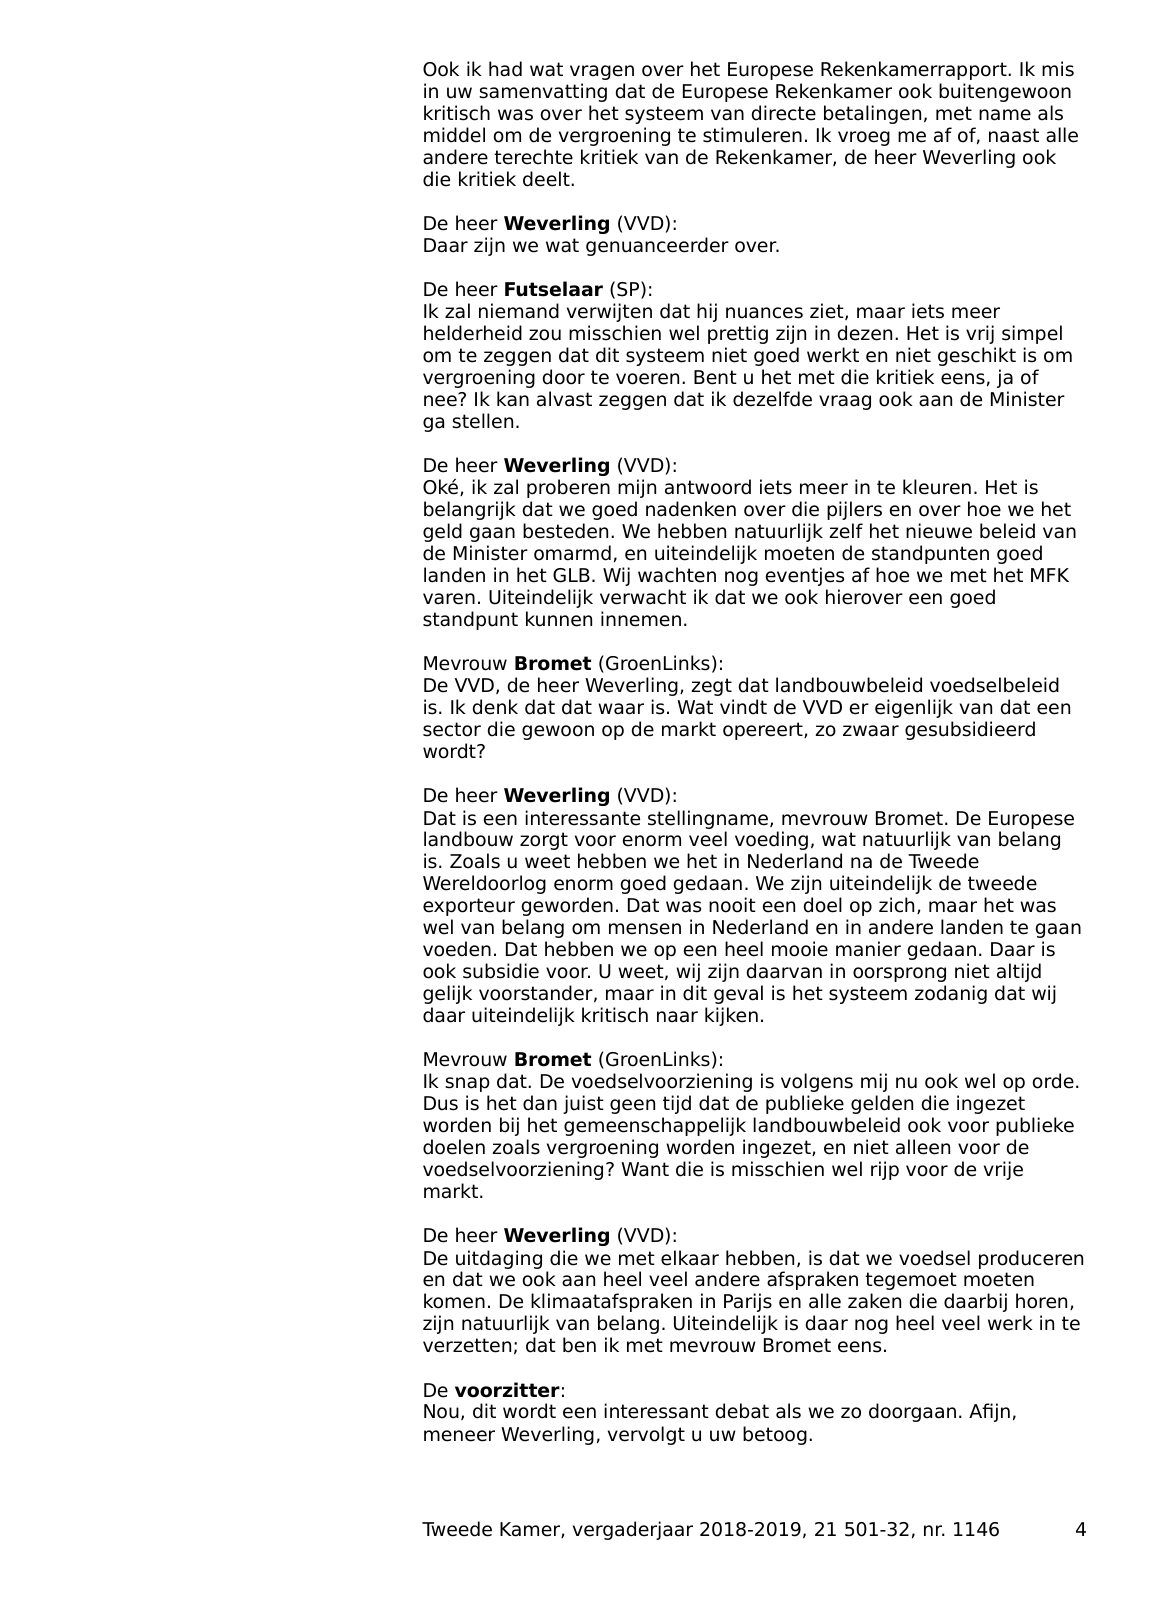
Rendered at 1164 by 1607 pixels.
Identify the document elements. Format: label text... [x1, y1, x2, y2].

text De heer Futselaar (SP): [422, 279, 1087, 301]
text De heer Weverling (VVD): [422, 213, 1087, 235]
text De uitdaging die we met elkaar hebben, is dat we voedsel produceren en dat we ook aan heel veel andere afspraken tegemoet moeten komen. De klimaatafspraken in Parijs en alle zaken die daarbij horen, zijn natuurlijk van belang. Uiteindelijk is daar nog heel veel werk in te verzetten; dat ben ik met mevrouw Bromet eens. [422, 1247, 1087, 1357]
text De VVD, de heer Weverling, zegt dat landbouwbeleid voedselbeleid is. Ik denk dat dat waar is. Wat vindt de VVD er eigenlijk van dat een sector die gewoon op de markt opereert, zo zwaar gesubsidieerd wordt? [422, 675, 1087, 763]
text Dat is een interessante stellingname, mevrouw Bromet. De Europese landbouw zorgt voor enorm veel voeding, wat natuurlijk van belang is. Zoals u weet hebben we het in Nederland na de Tweede Wereldoorlog enorm goed gedaan. We zijn uiteindelijk de tweede exporteur geworden. Dat was nooit een doel op zich, maar het was wel van belang om mensen in Nederland en in andere landen te gaan voeden. Dat hebben we op een heel mooie manier gedaan. Daar is ook subsidie voor. U weet, wij zijn daarvan in oorsprong niet altijd gelijk voorstander, maar in dit geval is het systeem zodanig dat wij daar uiteindelijk kritisch naar kijken. [422, 807, 1087, 1027]
text Oké, ik zal proberen mijn antwoord iets meer in te kleuren. Het is belangrijk dat we goed nadenken over die pijlers en over hoe we het geld gaan besteden. We hebben natuurlijk zelf het nieuwe beleid van de Minister omarmd, en uiteindelijk moeten de standpunten goed landen in het GLB. Wij wachten nog eventjes af hoe we met het MFK varen. Uiteindelijk verwacht ik dat we ook hierover een goed standpunt kunnen innemen. [422, 477, 1087, 631]
text De heer Weverling (VVD): [422, 785, 1087, 807]
text Ook ik had wat vragen over het Europese Rekenkamerrapport. Ik mis in uw samenvatting dat de Europese Rekenkamer ook buitengewoon kritisch was over het systeem van directe betalingen, met name als middel om de vergroening te stimuleren. Ik vroeg me af of, naast alle andere terechte kritiek van de Rekenkamer, de heer Weverling ook die kritiek deelt. [422, 59, 1087, 191]
text Mevrouw Bromet (GroenLinks): [422, 1049, 1087, 1071]
text Ik zal niemand verwijten dat hij nuances ziet, maar iets meer helderheid zou misschien wel prettig zijn in dezen. Het is vrij simpel om te zeggen dat dit systeem niet goed werkt en niet geschikt is om vergroening door te voeren. Bent u het met die kritiek eens, ja of nee? Ik kan alvast zeggen dat ik dezelfde vraag ook aan de Minister ga stellen. [422, 301, 1087, 433]
text De heer Weverling (VVD): [422, 1225, 1087, 1247]
text Ik snap dat. De voedselvoorziening is volgens mij nu ook wel op orde. Dus is het dan juist geen tijd dat de publieke gelden die ingezet worden bij het gemeenschappelijk landbouwbeleid ook voor publieke doelen zoals vergroening worden ingezet, en niet alleen voor de voedselvoorziening? Want die is misschien wel rijp voor de vrije markt. [422, 1071, 1087, 1203]
text De heer Weverling (VVD): [422, 455, 1087, 477]
text Nou, dit wordt een interessant debat als we zo doorgaan. Afijn, meneer Weverling, vervolgt u uw betoog. [422, 1401, 1087, 1445]
text Mevrouw Bromet (GroenLinks): [422, 653, 1087, 675]
text De voorzitter: [422, 1379, 1087, 1401]
text Daar zijn we wat genuanceerder over. [422, 235, 1087, 257]
